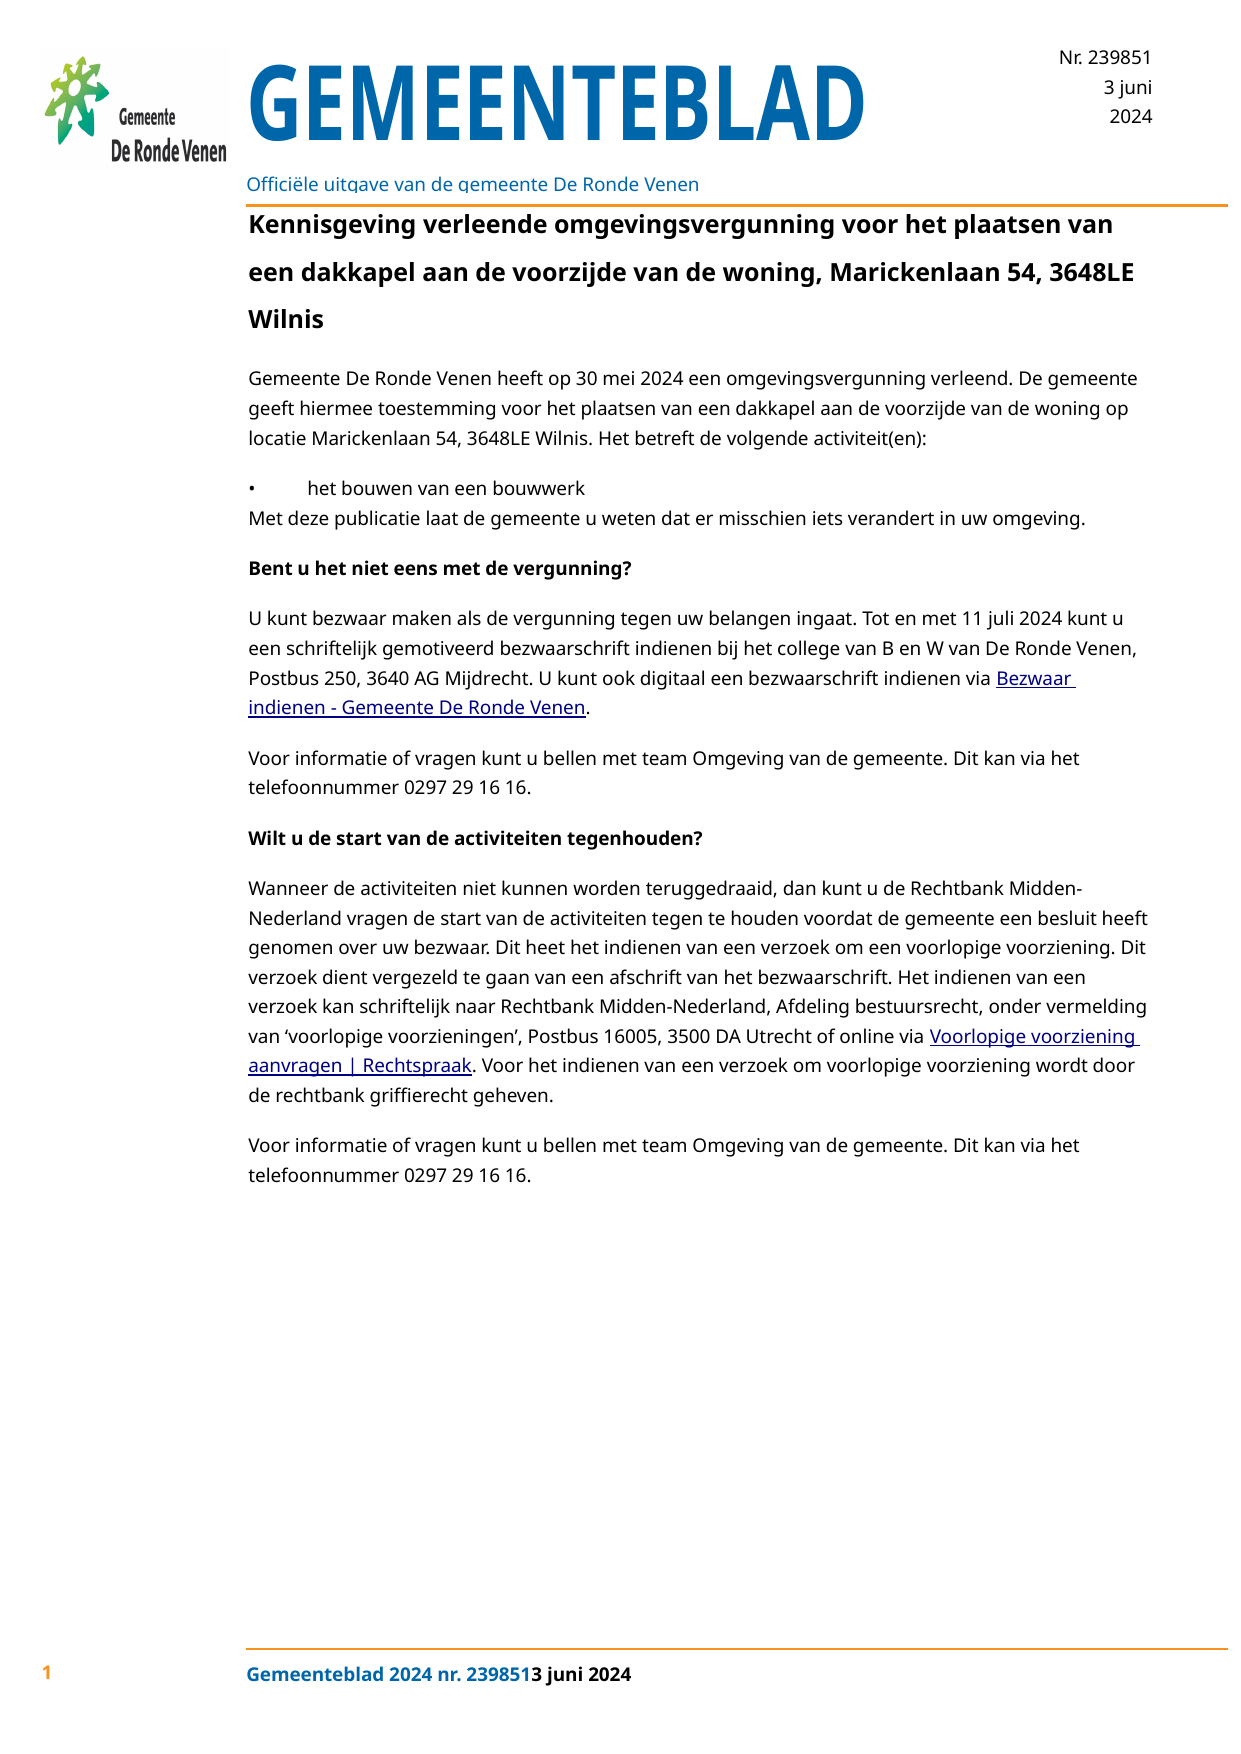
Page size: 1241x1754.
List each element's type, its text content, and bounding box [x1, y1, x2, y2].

text Bent u het niet eens met de vergunning? [248, 555, 1152, 581]
text Gemeente De Ronde Venen heeft op 30 mei 2024 een omgevingsvergunning verleend. De gemeente geeft hiermee toestemming voor het plaatsen van een dakkapel aan de voorzijde van de woning op locatie Marickenlaan 54, 3648LE Wilnis. Het betreft de volgende activiteit(en): [248, 366, 1152, 450]
list het bouwen van een bouwwerk [248, 475, 1152, 501]
text Wilt u de start van de activiteiten tegenhouden? [248, 825, 1152, 850]
text Voor informatie of vragen kunt u bellen met team Omgeving van de gemeente. Dit kan via het telefoonnummer 0297 29 16 16. [248, 1133, 1152, 1188]
text U kunt bezwaar maken als de vergunning tegen uw belangen ingaat. Tot en met 11 juli 2024 kunt u een schriftelijk gemotiveerd bezwaarschrift indienen bij het college van B en W van De Ronde Venen, Postbus 250, 3640 AG Mijdrecht. U kunt ook digitaal een bezwaarschrift indienen via Bezwaar indienen - Gemeente De Ronde Venen. [248, 606, 1152, 720]
text Kennisgeving verleende omgevingsvergunning voor het plaatsen van een dakkapel aan de voorzijde van de woning, Marickenlaan 54, 3648LE Wilnis [248, 207, 1152, 336]
picture [41, 47, 231, 172]
text Met deze publicatie laat de gemeente u weten dat er misschien iets verandert in uw omgeving. [248, 505, 1152, 530]
text Wanneer de activiteiten niet kunnen worden teruggedraaid, dan kunt u de Rechtbank Midden-Nederland vragen de start van de activiteiten tegen te houden voordat de gemeente een besluit heeft genomen over uw bezwaar. Dit heet het indienen van een verzoek om een voorlopige voorziening. Dit verzoek dient vergezeld te gaan van een afschrift van het bezwaarschrift. Het indienen van een verzoek kan schriftelijk naar Rechtbank Midden-Nederland, Afdeling bestuursrecht, onder vermelding van ‘voorlopige voorzieningen’, Postbus 16005, 3500 DA Utrecht of online via Voorlopige voorziening aanvragen | Rechtspraak. Voor het indienen van een verzoek om voorlopige voorziening wordt door de rechtbank griffierecht geheven. [248, 875, 1152, 1108]
text Voor informatie of vragen kunt u bellen met team Omgeving van de gemeente. Dit kan via het telefoonnummer 0297 29 16 16. [248, 745, 1152, 800]
